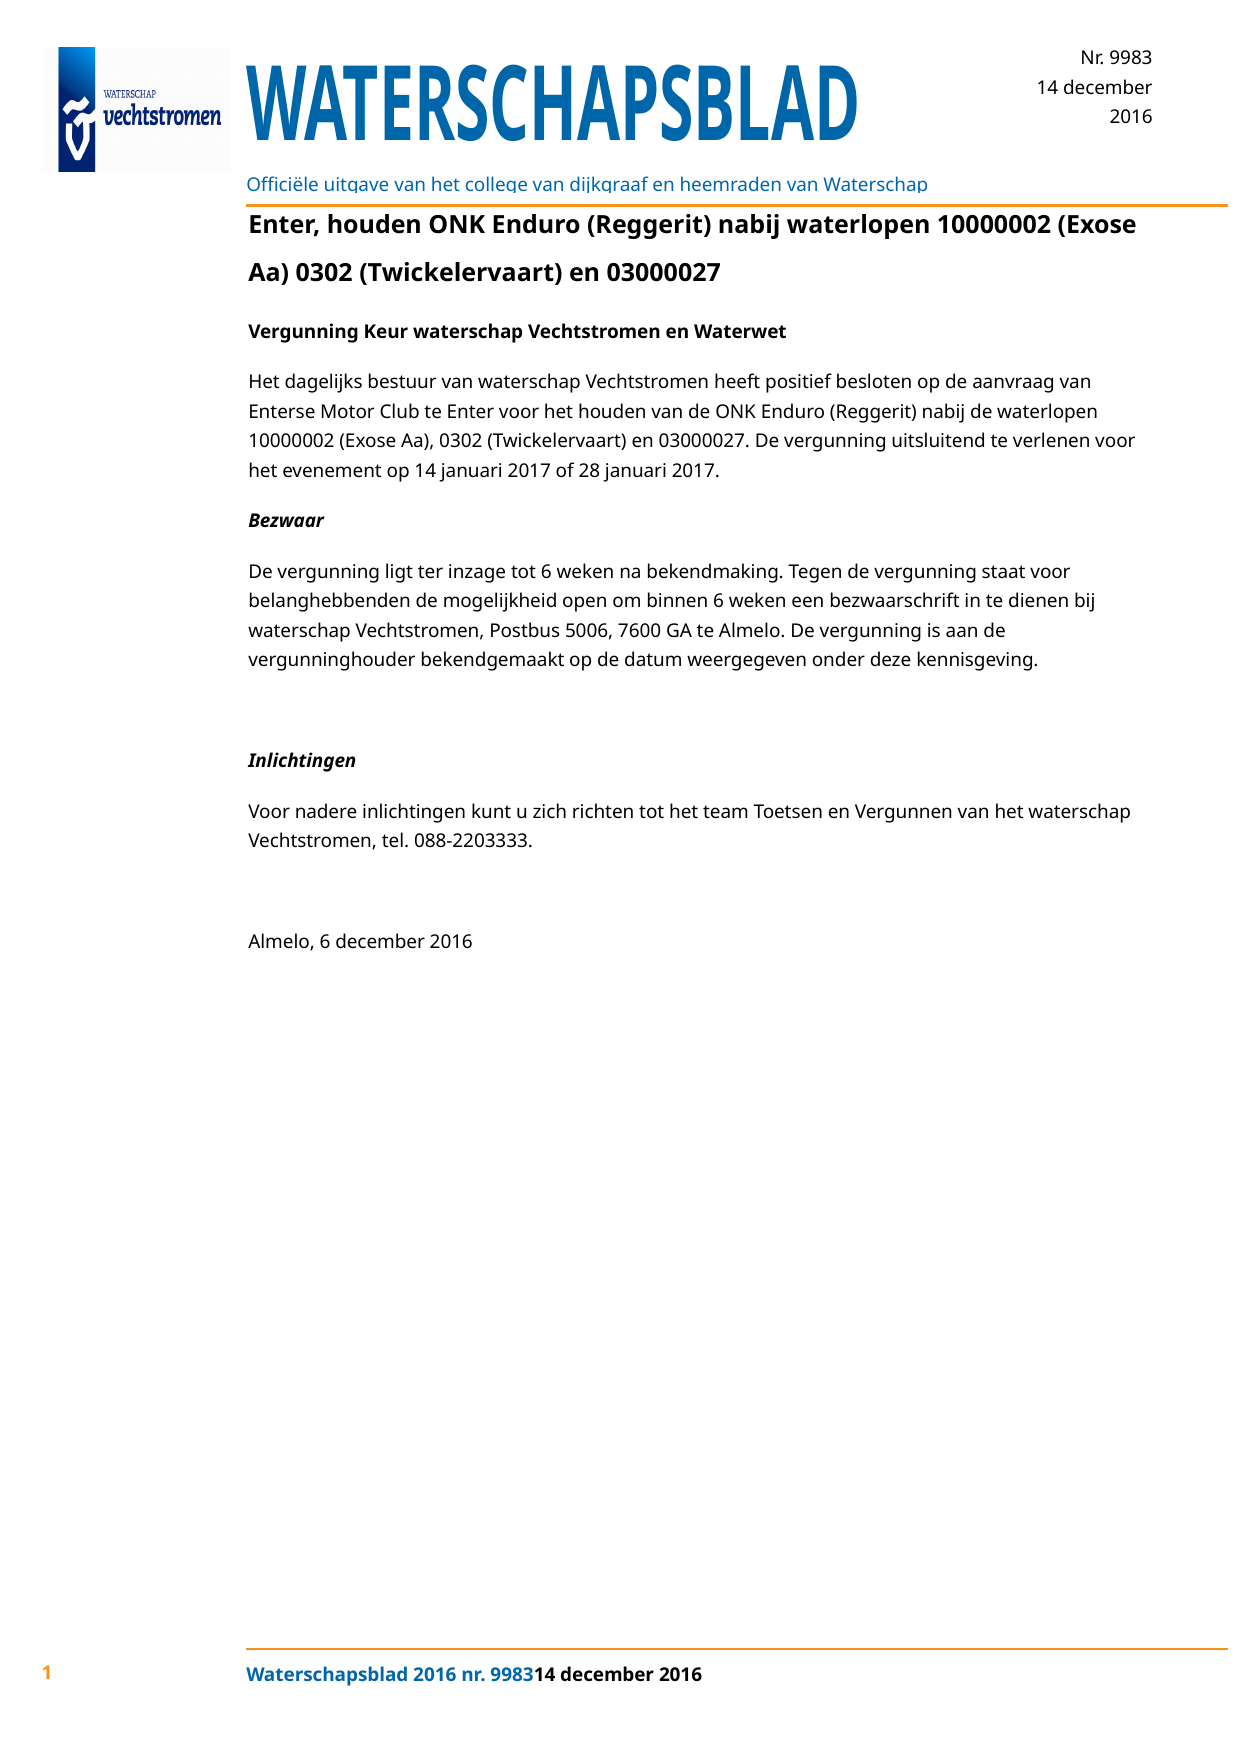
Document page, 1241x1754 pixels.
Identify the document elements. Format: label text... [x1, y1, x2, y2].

text Het dagelijks bestuur van waterschap Vechtstromen heeft positief besloten op de aanvraag van Enterse Motor Club te Enter voor het houden van de ONK Enduro (Reggerit) nabij de waterlopen 10000002 (Exose Aa), 0302 (Twickelervaart) en 03000027. De vergunning uitsluitend te verlenen voor het evenement op 14 januari 2017 of 28 januari 2017. [248, 368, 1152, 483]
text De vergunning ligt ter inzage tot 6 weken na bekendmaking. Tegen de vergunning staat voor belanghebbenden de mogelijkheid open om binnen 6 weken een bezwaarschrift in te dienen bij waterschap Vechtstromen, Postbus 5006, 7600 GA te Almelo. De vergunning is aan de vergunninghouder bekendgemaakt op de datum weergegeven onder deze kennisgeving. [248, 558, 1152, 672]
text Inlichtingen [248, 747, 1152, 773]
picture [41, 47, 231, 172]
text Vergunning Keur waterschap Vechtstromen en Waterwet [248, 318, 1152, 344]
text Enter, houden ONK Enduro (Reggerit) nabij waterlopen 10000002 (Exose Aa) 0302 (Twickelervaart) en 03000027 [248, 207, 1152, 288]
text Almelo, 6 december 2016 [248, 928, 1152, 954]
text Bezwaar [248, 507, 1152, 533]
text Voor nadere inlichtingen kunt u zich richten tot het team Toetsen en Vergunnen van het waterschap Vechtstromen, tel. 088-2203333. [248, 798, 1152, 853]
